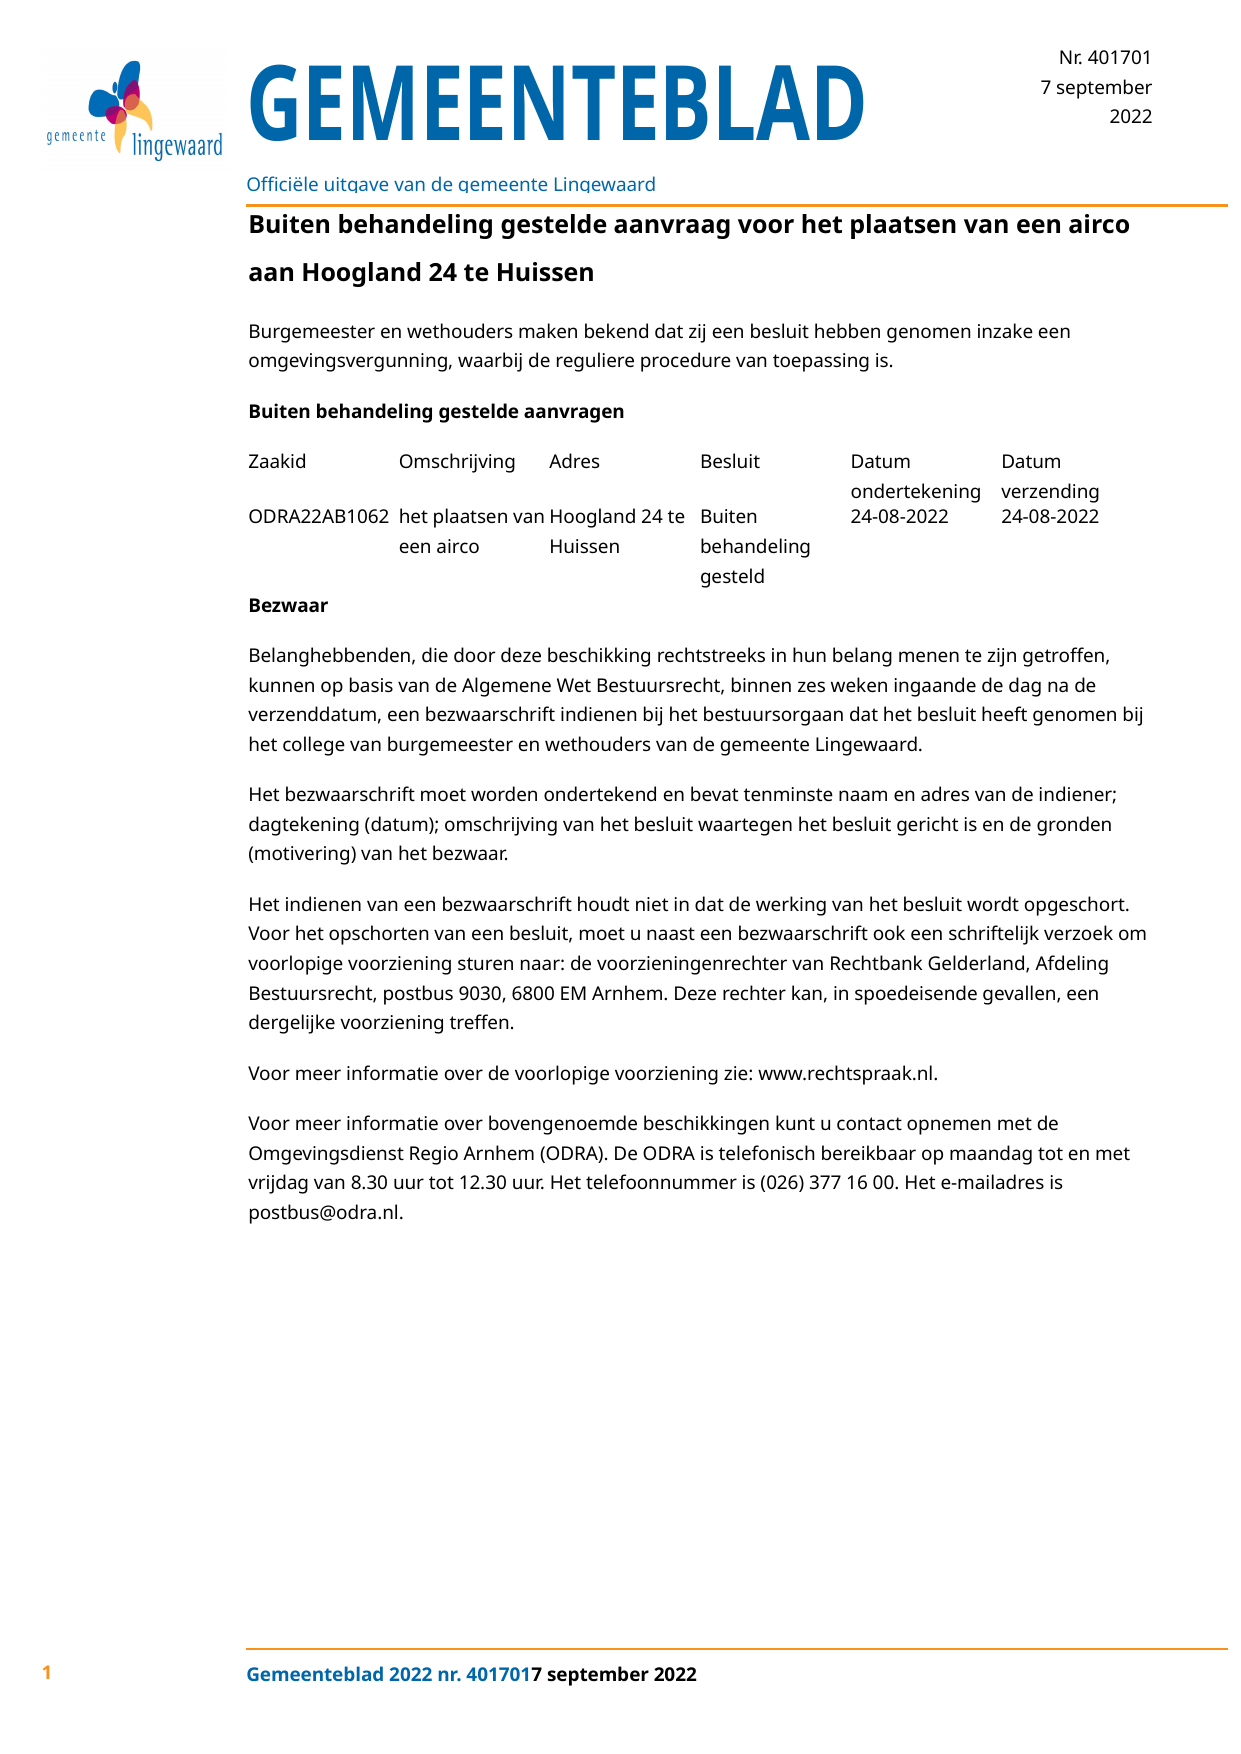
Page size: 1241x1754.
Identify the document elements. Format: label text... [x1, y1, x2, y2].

text Buiten behandeling gestelde aanvraag voor het plaatsen van een airco aan Hoogland 24 te Huissen [248, 207, 1152, 288]
table_cell 24-08-2022 [1001, 504, 1152, 589]
text Buiten behandeling gestelde aanvragen [248, 398, 1152, 424]
text Het bezwaarschrift moet worden ondertekend en bevat tenminste naam en adres van de indiener; dagtekening (datum); omschrijving van het besluit waartegen het besluit gericht is en de gronden (motivering) van het bezwaar. [248, 781, 1152, 866]
table_header Datum ondertekening [850, 449, 1001, 504]
table_cell Hoogland 24 te Huissen [549, 504, 700, 589]
table_header Datum verzending [1001, 449, 1152, 504]
table_cell ODRA22AB1062 [248, 504, 398, 589]
table_cell Buiten behandeling gesteld [700, 504, 850, 589]
picture [41, 47, 231, 172]
table_cell 24-08-2022 [850, 504, 1001, 589]
text Voor meer informatie over bovengenoemde beschikkingen kunt u contact opnemen met de Omgevingsdienst Regio Arnhem (ODRA). De ODRA is telefonisch bereikbaar op maandag tot en met vrijdag van 8.30 uur tot 12.30 uur. Het telefoonnummer is (026) 377 16 00. Het e-mailadres is postbus@odra.nl. [248, 1110, 1152, 1225]
text Bezwaar [248, 592, 1152, 618]
table_header Besluit [700, 449, 850, 504]
table_header Zaakid [248, 449, 398, 504]
text Het indienen van een bezwaarschrift houdt niet in dat de werking van het besluit wordt opgeschort. Voor het opschorten van een besluit, moet u naast een bezwaarschrift ook een schriftelijk verzoek om voorlopige voorziening sturen naar: de voorzieningenrechter van Rechtbank Gelderland, Afdeling Bestuursrecht, postbus 9030, 6800 EM Arnhem. Deze rechter kan, in spoedeisende gevallen, een dergelijke voorziening treffen. [248, 891, 1152, 1035]
text Voor meer informatie over de voorlopige voorziening zie: www.rechtspraak.nl. [248, 1060, 1152, 1086]
table_header Omschrijving [399, 449, 549, 504]
table_cell het plaatsen van een airco [399, 504, 549, 589]
table_header Adres [549, 449, 700, 504]
text Belanghebbenden, die door deze beschikking rechtstreeks in hun belang menen te zijn getroffen, kunnen op basis van de Algemene Wet Bestuursrecht, binnen zes weken ingaande de dag na de verzenddatum, een bezwaarschrift indienen bij het bestuursorgaan dat het besluit heeft genomen bij het college van burgemeester en wethouders van de gemeente Lingewaard. [248, 642, 1152, 757]
text Burgemeester en wethouders maken bekend dat zij een besluit hebben genomen inzake een omgevingsvergunning, waarbij de reguliere procedure van toepassing is. [248, 318, 1152, 373]
